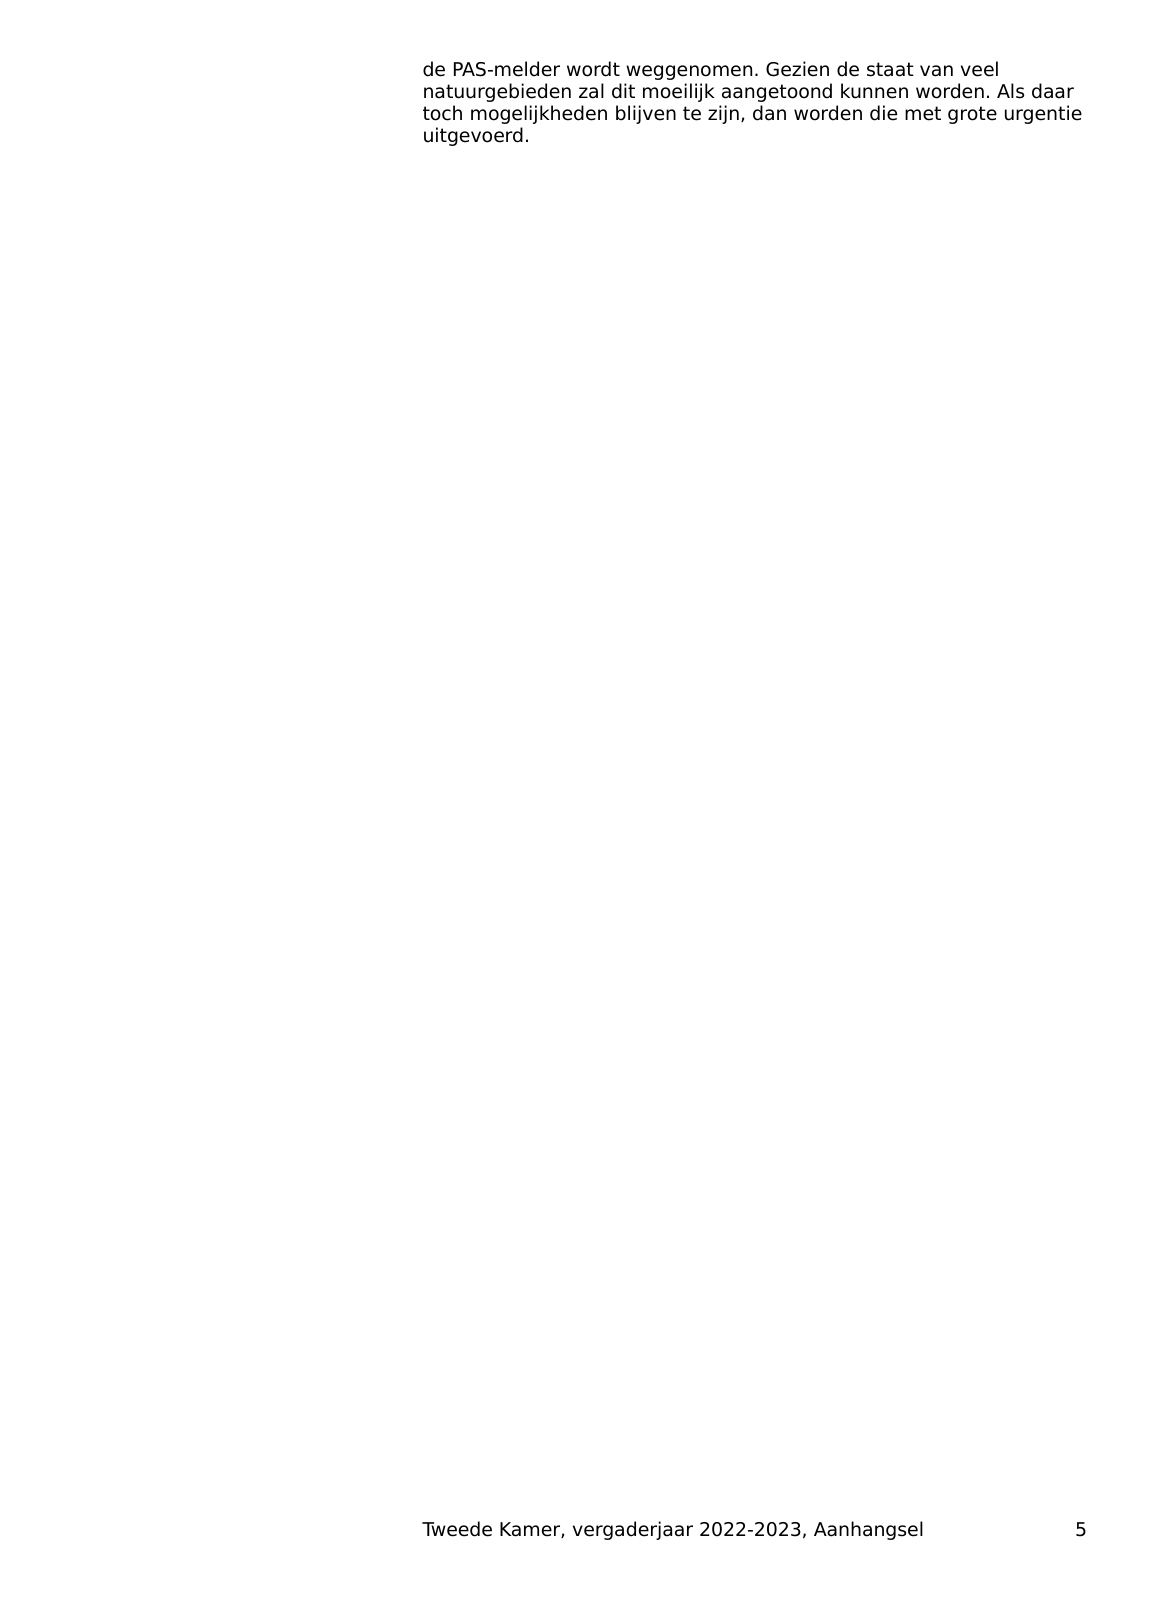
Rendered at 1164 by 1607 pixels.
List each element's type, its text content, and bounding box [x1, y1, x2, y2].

text de PAS-melder wordt weggenomen. Gezien de staat van veel natuurgebieden zal dit moeilijk aangetoond kunnen worden. Als daar toch mogelijkheden blijven te zijn, dan worden die met grote urgentie uitgevoerd. [422, 59, 1087, 147]
